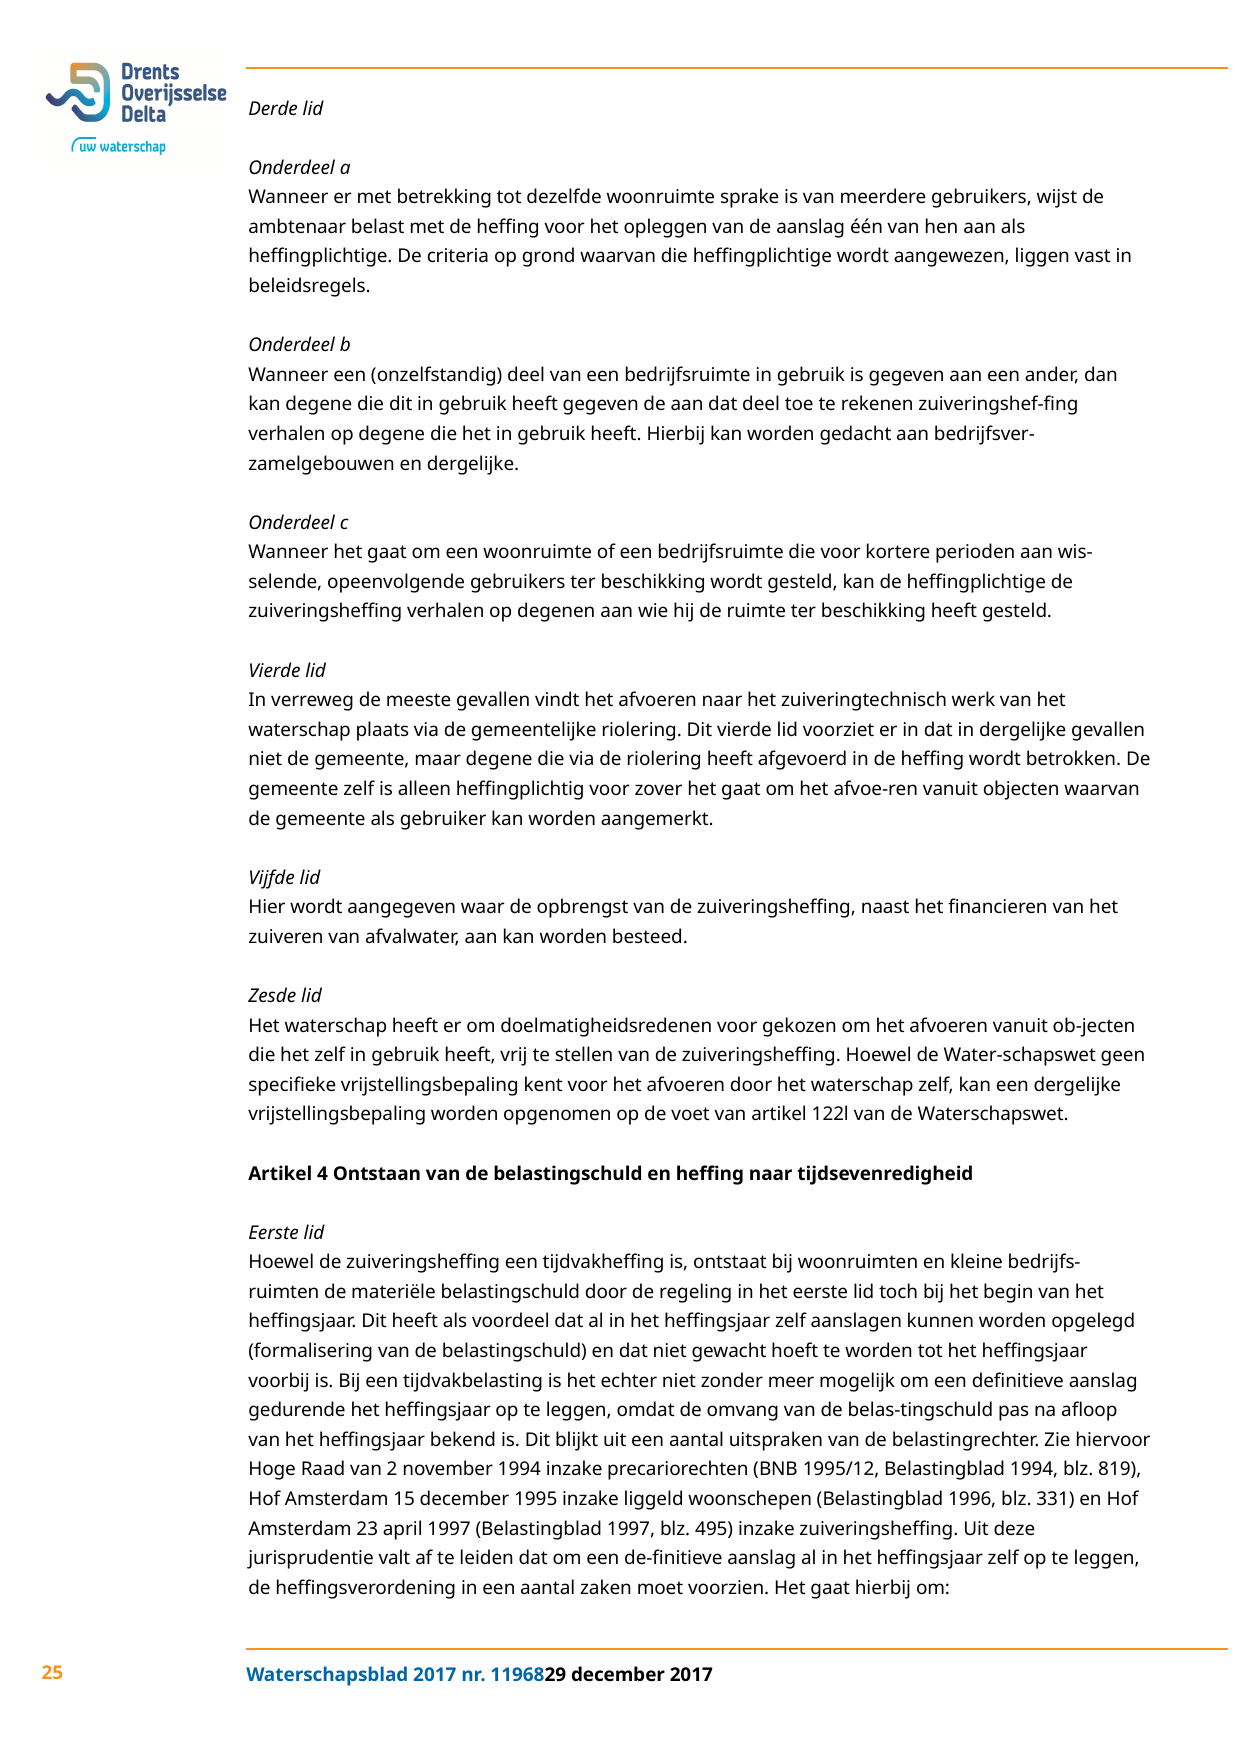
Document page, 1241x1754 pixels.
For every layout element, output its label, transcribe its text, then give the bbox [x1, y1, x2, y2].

text Onderdeel b [248, 331, 1152, 357]
text Eerste lid [248, 1219, 1152, 1245]
text Vierde lid [248, 657, 1152, 683]
text Artikel 4 Ontstaan van de belastingschuld en heffing naar tijdsevenredigheid [248, 1160, 1152, 1186]
text Onderdeel c [248, 509, 1152, 535]
text Onderdeel a [248, 154, 1152, 180]
text Zesde lid [248, 982, 1152, 1008]
text Hoewel de zuiveringsheffing een tijdvakheffing is, ontstaat bij woonruimten en kleine bedrijfs-ruimten de materiële belastingschuld door de regeling in het eerste lid toch bij het begin van het heffingsjaar. Dit heeft als voordeel dat al in het heffingsjaar zelf aanslagen kunnen worden opgelegd (formalisering van de belastingschuld) en dat niet gewacht hoeft te worden tot het heffingsjaar voorbij is. Bij een tijdvakbelasting is het echter niet zonder meer mogelijk om een definitieve aanslag gedurende het heffingsjaar op te leggen, omdat de omvang van de belas-tingschuld pas na afloop van het heffingsjaar bekend is. Dit blijkt uit een aantal uitspraken van de belastingrechter. Zie hiervoor Hoge Raad van 2 november 1994 inzake precariorechten (BNB 1995/12, Belastingblad 1994, blz. 819), Hof Amsterdam 15 december 1995 inzake liggeld woonschepen (Belastingblad 1996, blz. 331) en Hof Amsterdam 23 april 1997 (Belastingblad 1997, blz. 495) inzake zuiveringsheffing. Uit deze jurisprudentie valt af te leiden dat om een de-finitieve aanslag al in het heffingsjaar zelf op te leggen, de heffingsverordening in een aantal zaken moet voorzien. Het gaat hierbij om: [248, 1248, 1152, 1600]
text Wanneer een (onzelfstandig) deel van een bedrijfsruimte in gebruik is gegeven aan een ander, dan kan degene die dit in gebruik heeft gegeven de aan dat deel toe te rekenen zuiveringshef-fing verhalen op degene die het in gebruik heeft. Hierbij kan worden gedacht aan bedrijfsver-zamelgebouwen en dergelijke. [248, 361, 1152, 476]
text Het waterschap heeft er om doelmatigheidsredenen voor gekozen om het afvoeren vanuit ob-jecten die het zelf in gebruik heeft, vrij te stellen van de zuiveringsheffing. Hoewel de Water-schapswet geen specifieke vrijstellingsbepaling kent voor het afvoeren door het waterschap zelf, kan een dergelijke vrijstellingsbepaling worden opgenomen op de voet van artikel 122l van de Waterschapswet. [248, 1012, 1152, 1126]
text Derde lid [248, 95, 1152, 121]
text Wanneer er met betrekking tot dezelfde woonruimte sprake is van meerdere gebruikers, wijst de ambtenaar belast met de heffing voor het opleggen van de aanslag één van hen aan als heffingplichtige. De criteria op grond waarvan die heffingplichtige wordt aangewezen, liggen vast in beleidsregels. [248, 183, 1152, 298]
text Hier wordt aangegeven waar de opbrengst van de zuiveringsheffing, naast het financieren van het zuiveren van afvalwater, aan kan worden besteed. [248, 893, 1152, 949]
picture [41, 47, 231, 172]
text Vijfde lid [248, 864, 1152, 890]
text In verreweg de meeste gevallen vindt het afvoeren naar het zuiveringtechnisch werk van het waterschap plaats via de gemeentelijke riolering. Dit vierde lid voorziet er in dat in dergelijke gevallen niet de gemeente, maar degene die via de riolering heeft afgevoerd in de heffing wordt betrokken. De gemeente zelf is alleen heffingplichtig voor zover het gaat om het afvoe-ren vanuit objecten waarvan de gemeente als gebruiker kan worden aangemerkt. [248, 686, 1152, 831]
text Wanneer het gaat om een woonruimte of een bedrijfsruimte die voor kortere perioden aan wis-selende, opeenvolgende gebruikers ter beschikking wordt gesteld, kan de heffingplichtige de zuiveringsheffing verhalen op degenen aan wie hij de ruimte ter beschikking heeft gesteld. [248, 538, 1152, 623]
